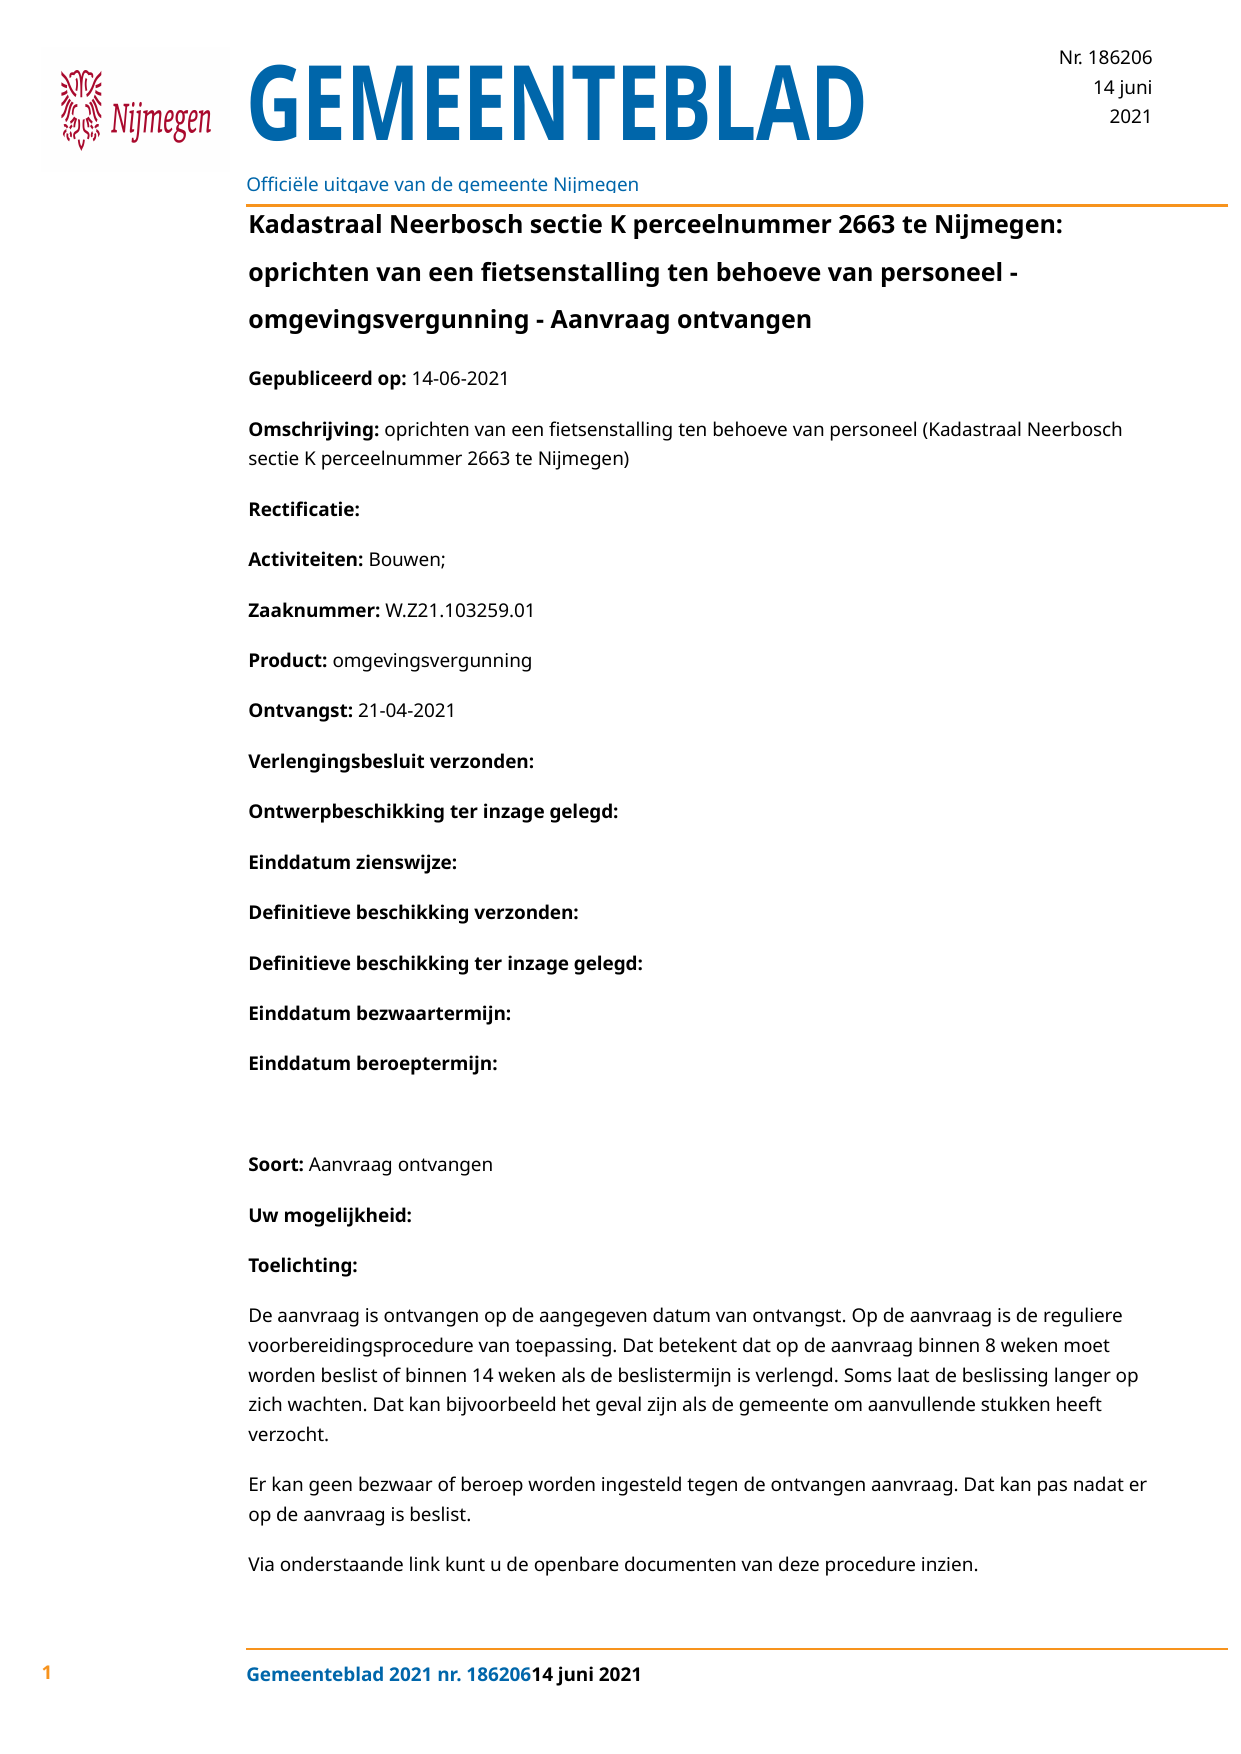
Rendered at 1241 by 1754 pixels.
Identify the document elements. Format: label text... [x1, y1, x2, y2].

text Omschrijving: oprichten van een fietsenstalling ten behoeve van personeel (Kadastraal Neerbosch sectie K perceelnummer 2663 te Nijmegen) [248, 416, 1152, 471]
text Via onderstaande link kunt u de openbare documenten van deze procedure inzien. [248, 1551, 1152, 1577]
picture [41, 47, 231, 172]
text Soort: Aanvraag ontvangen [248, 1151, 1152, 1177]
text Einddatum zienswijze: [248, 849, 1152, 874]
text Einddatum beroeptermijn: [248, 1051, 1152, 1076]
text Kadastraal Neerbosch sectie K perceelnummer 2663 te Nijmegen: oprichten van een fietsenstalling ten behoeve van personeel - omgevingsvergunning - Aanvraag ontvangen [248, 207, 1152, 336]
text De aanvraag is ontvangen op de aangegeven datum van ontvangst. Op de aanvraag is de reguliere voorbereidingsprocedure van toepassing. Dat betekent dat op de aanvraag binnen 8 weken moet worden beslist of binnen 14 weken als de beslistermijn is verlengd. Soms laat de beslissing langer op zich wachten. Dat kan bijvoorbeeld het geval zijn als de gemeente om aanvullende stukken heeft verzocht. [248, 1303, 1152, 1447]
text Gepubliceerd op: 14-06-2021 [248, 366, 1152, 391]
text Uw mogelijkheid: [248, 1202, 1152, 1227]
text Zaaknummer: W.Z21.103259.01 [248, 597, 1152, 622]
text Definitieve beschikking verzonden: [248, 899, 1152, 925]
text Activiteiten: Bouwen; [248, 546, 1152, 572]
text Product: omgevingsvergunning [248, 647, 1152, 673]
text Einddatum bezwaartermijn: [248, 1000, 1152, 1026]
text Toelichting: [248, 1252, 1152, 1278]
text Rectificatie: [248, 496, 1152, 522]
text Ontvangst: 21-04-2021 [248, 698, 1152, 723]
text Verlengingsbesluit verzonden: [248, 748, 1152, 774]
text Er kan geen bezwaar of beroep worden ingesteld tegen de ontvangen aanvraag. Dat kan pas nadat er op de aanvraag is beslist. [248, 1471, 1152, 1527]
text Ontwerpbeschikking ter inzage gelegd: [248, 798, 1152, 824]
text Definitieve beschikking ter inzage gelegd: [248, 950, 1152, 975]
